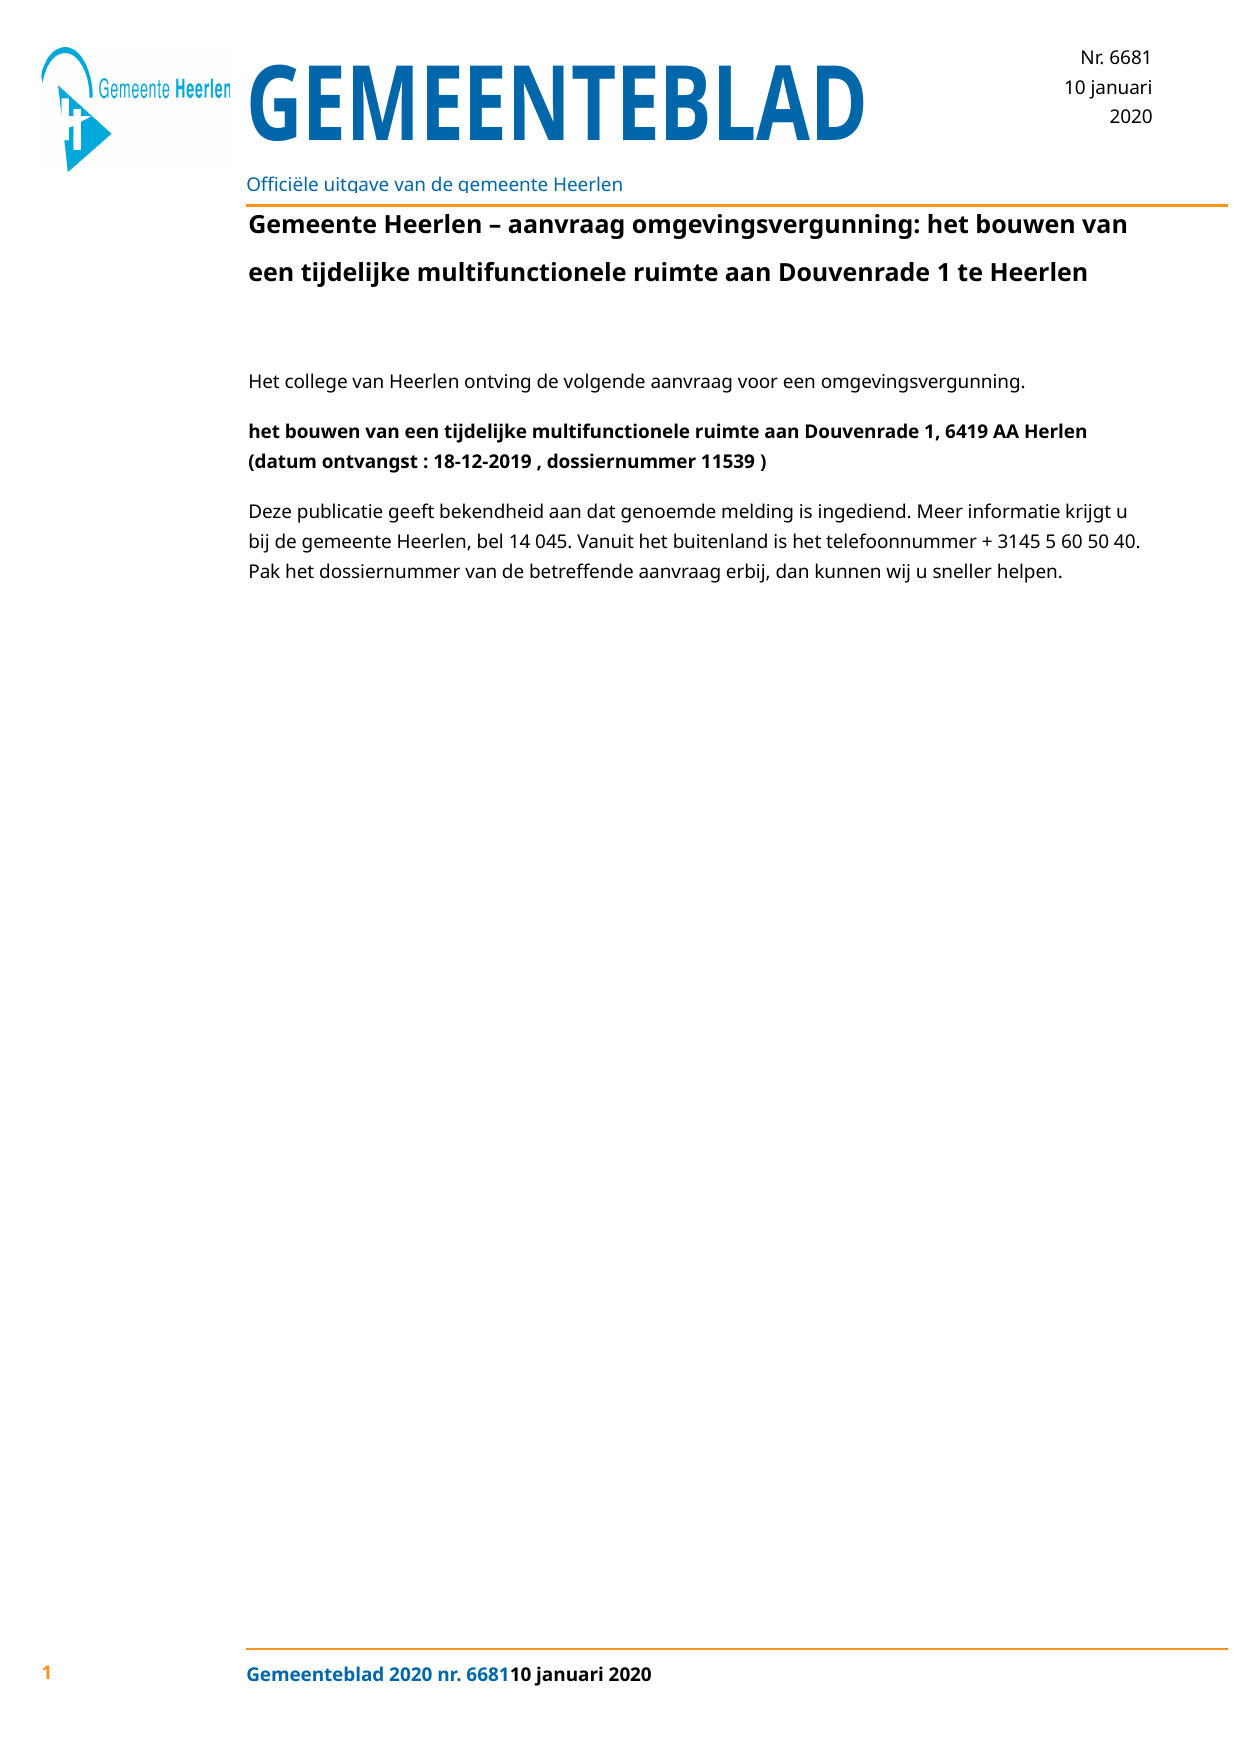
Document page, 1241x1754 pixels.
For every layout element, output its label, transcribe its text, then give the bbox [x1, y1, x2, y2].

picture [41, 47, 59, 70]
picture [41, 47, 231, 172]
text Het college van Heerlen ontving de volgende aanvraag voor een omgevingsvergunning. [248, 368, 1152, 394]
text het bouwen van een tijdelijke multifunctionele ruimte aan Douvenrade 1, 6419 AA Herlen (datum ontvangst : 18-12-2019 , dossiernummer 11539 ) [248, 419, 1152, 474]
text Gemeente Heerlen – aanvraag omgevingsvergunning: het bouwen van een tijdelijke multifunctionele ruimte aan Douvenrade 1 te Heerlen [248, 207, 1152, 288]
text Deze publicatie geeft bekendheid aan dat genoemde melding is ingediend. Meer informatie krijgt u bij de gemeente Heerlen, bel 14 045. Vanuit het buitenland is het telefoonnummer + 3145 5 60 50 40. Pak het dossiernummer van de betreffende aanvraag erbij, dan kunnen wij u sneller helpen. [248, 499, 1152, 584]
